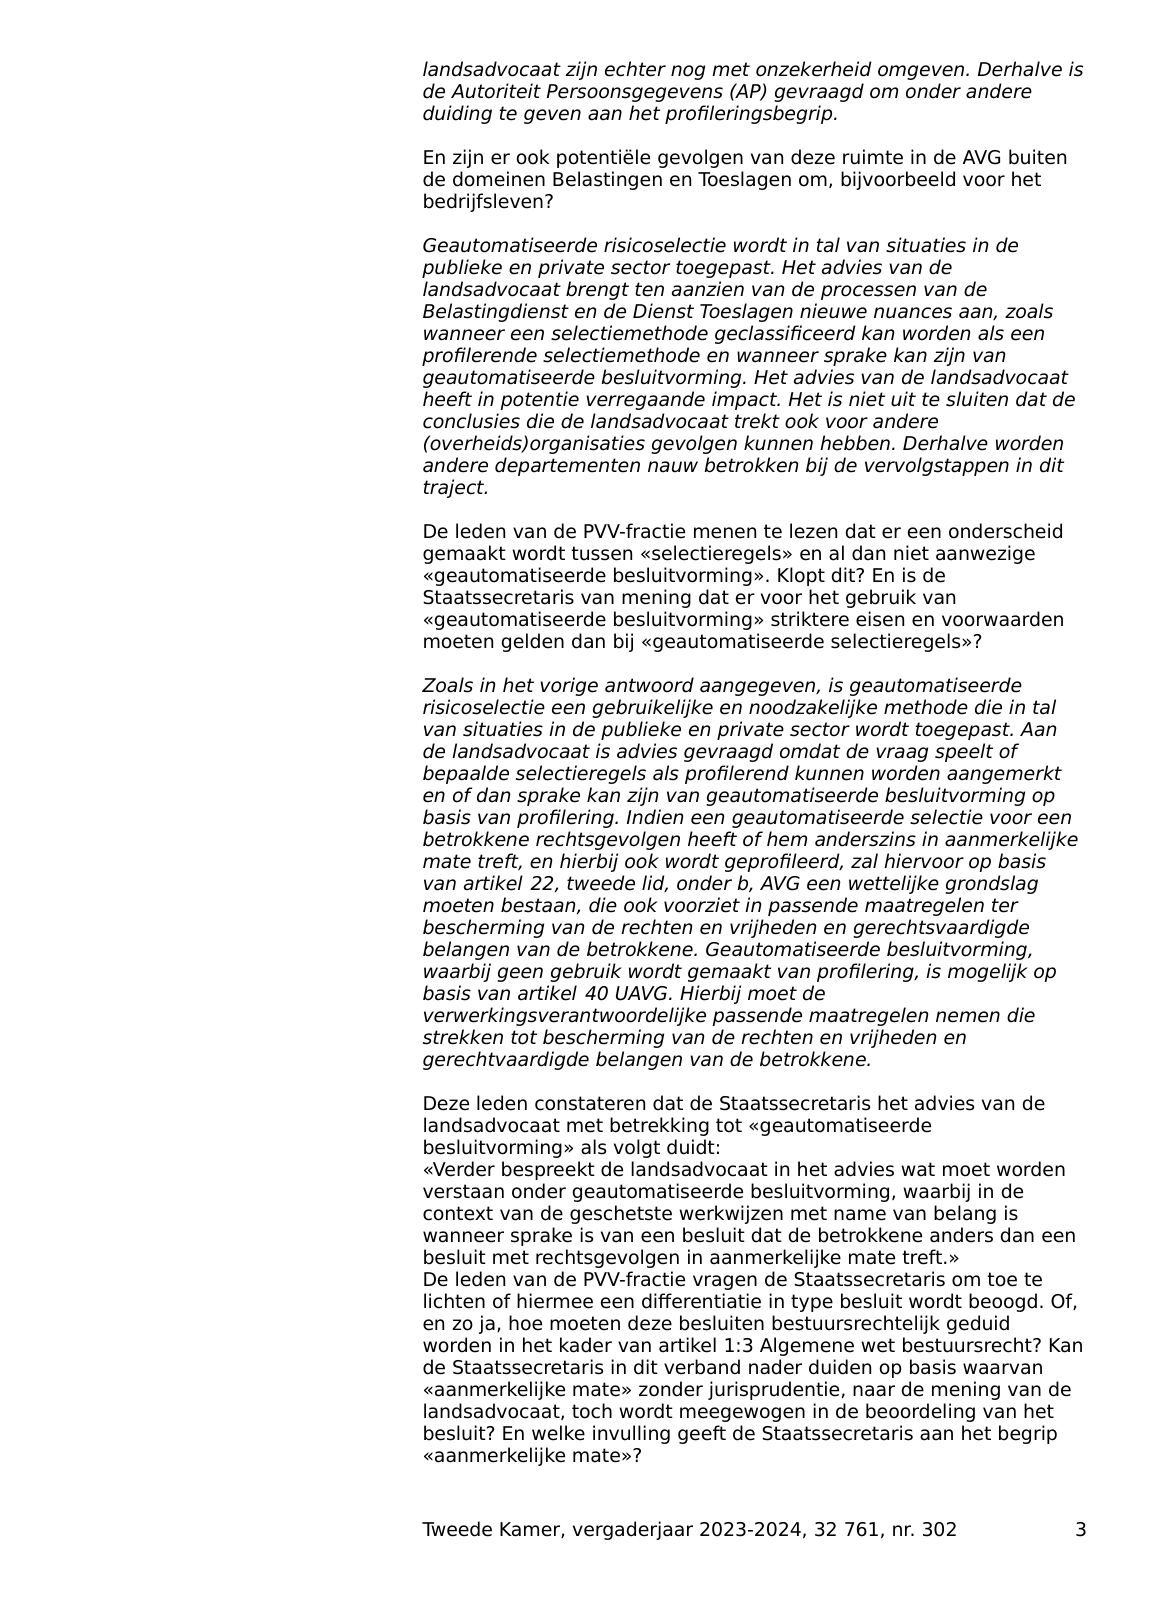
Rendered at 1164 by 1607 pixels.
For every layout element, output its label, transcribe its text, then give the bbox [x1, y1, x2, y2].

text Zoals in het vorige antwoord aangegeven, is geautomatiseerde risicoselectie een gebruikelijke en noodzakelijke methode die in tal van situaties in de publieke en private sector wordt toegepast. Aan de landsadvocaat is advies gevraagd omdat de vraag speelt of bepaalde selectieregels als profilerend kunnen worden aangemerkt en of dan sprake kan zijn van geautomatiseerde besluitvorming op basis van profilering. Indien een geautomatiseerde selectie voor een betrokkene rechtsgevolgen heeft of hem anderszins in aanmerkelijke mate treft, en hierbij ook wordt geprofileerd, zal hiervoor op basis van artikel 22, tweede lid, onder b, AVG een wettelijke grondslag moeten bestaan, die ook voorziet in passende maatregelen ter bescherming van de rechten en vrijheden en gerechtsvaardigde belangen van de betrokkene. Geautomatiseerde besluitvorming, waarbij geen gebruik wordt gemaakt van profilering, is mogelijk op basis van artikel 40 UAVG. Hierbij moet de verwerkingsverantwoordelijke passende maatregelen nemen die strekken tot bescherming van de rechten en vrijheden en gerechtvaardigde belangen van de betrokkene. [422, 675, 1087, 1071]
text De leden van de PVV-fractie vragen de Staatssecretaris om toe te lichten of hiermee een differentiatie in type besluit wordt beoogd. Of, en zo ja, hoe moeten deze besluiten bestuursrechtelijk geduid worden in het kader van artikel 1:3 Algemene wet bestuursrecht? Kan de Staatssecretaris in dit verband nader duiden op basis waarvan «aanmerkelijke mate» zonder jurisprudentie, naar de mening van de landsadvocaat, toch wordt meegewogen in de beoordeling van het besluit? En welke invulling geeft de Staatssecretaris aan het begrip «aanmerkelijke mate»? [422, 1269, 1087, 1467]
text Geautomatiseerde risicoselectie wordt in tal van situaties in de publieke en private sector toegepast. Het advies van de landsadvocaat brengt ten aanzien van de processen van de Belastingdienst en de Dienst Toeslagen nieuwe nuances aan, zoals wanneer een selectiemethode geclassificeerd kan worden als een profilerende selectiemethode en wanneer sprake kan zijn van geautomatiseerde besluitvorming. Het advies van de landsadvocaat heeft in potentie verregaande impact. Het is niet uit te sluiten dat de conclusies die de landsadvocaat trekt ook voor andere (overheids)organisaties gevolgen kunnen hebben. Derhalve worden andere departementen nauw betrokken bij de vervolgstappen in dit traject. [422, 235, 1087, 499]
text landsadvocaat zijn echter nog met onzekerheid omgeven. Derhalve is de Autoriteit Persoonsgegevens (AP) gevraagd om onder andere duiding te geven aan het profileringsbegrip. [422, 59, 1087, 125]
text «Verder bespreekt de landsadvocaat in het advies wat moet worden verstaan onder geautomatiseerde besluitvorming, waarbij in de context van de geschetste werkwijzen met name van belang is wanneer sprake is van een besluit dat de betrokkene anders dan een besluit met rechtsgevolgen in aanmerkelijke mate treft.» [422, 1159, 1087, 1269]
text De leden van de PVV-fractie menen te lezen dat er een onderscheid gemaakt wordt tussen «selectieregels» en al dan niet aanwezige «geautomatiseerde besluitvorming». Klopt dit? En is de Staatssecretaris van mening dat er voor het gebruik van «geautomatiseerde besluitvorming» striktere eisen en voorwaarden moeten gelden dan bij «geautomatiseerde selectieregels»? [422, 521, 1087, 653]
text Deze leden constateren dat de Staatssecretaris het advies van de landsadvocaat met betrekking tot «geautomatiseerde besluitvorming» als volgt duidt: [422, 1093, 1087, 1159]
text En zijn er ook potentiële gevolgen van deze ruimte in de AVG buiten de domeinen Belastingen en Toeslagen om, bijvoorbeeld voor het bedrijfsleven? [422, 147, 1087, 213]
